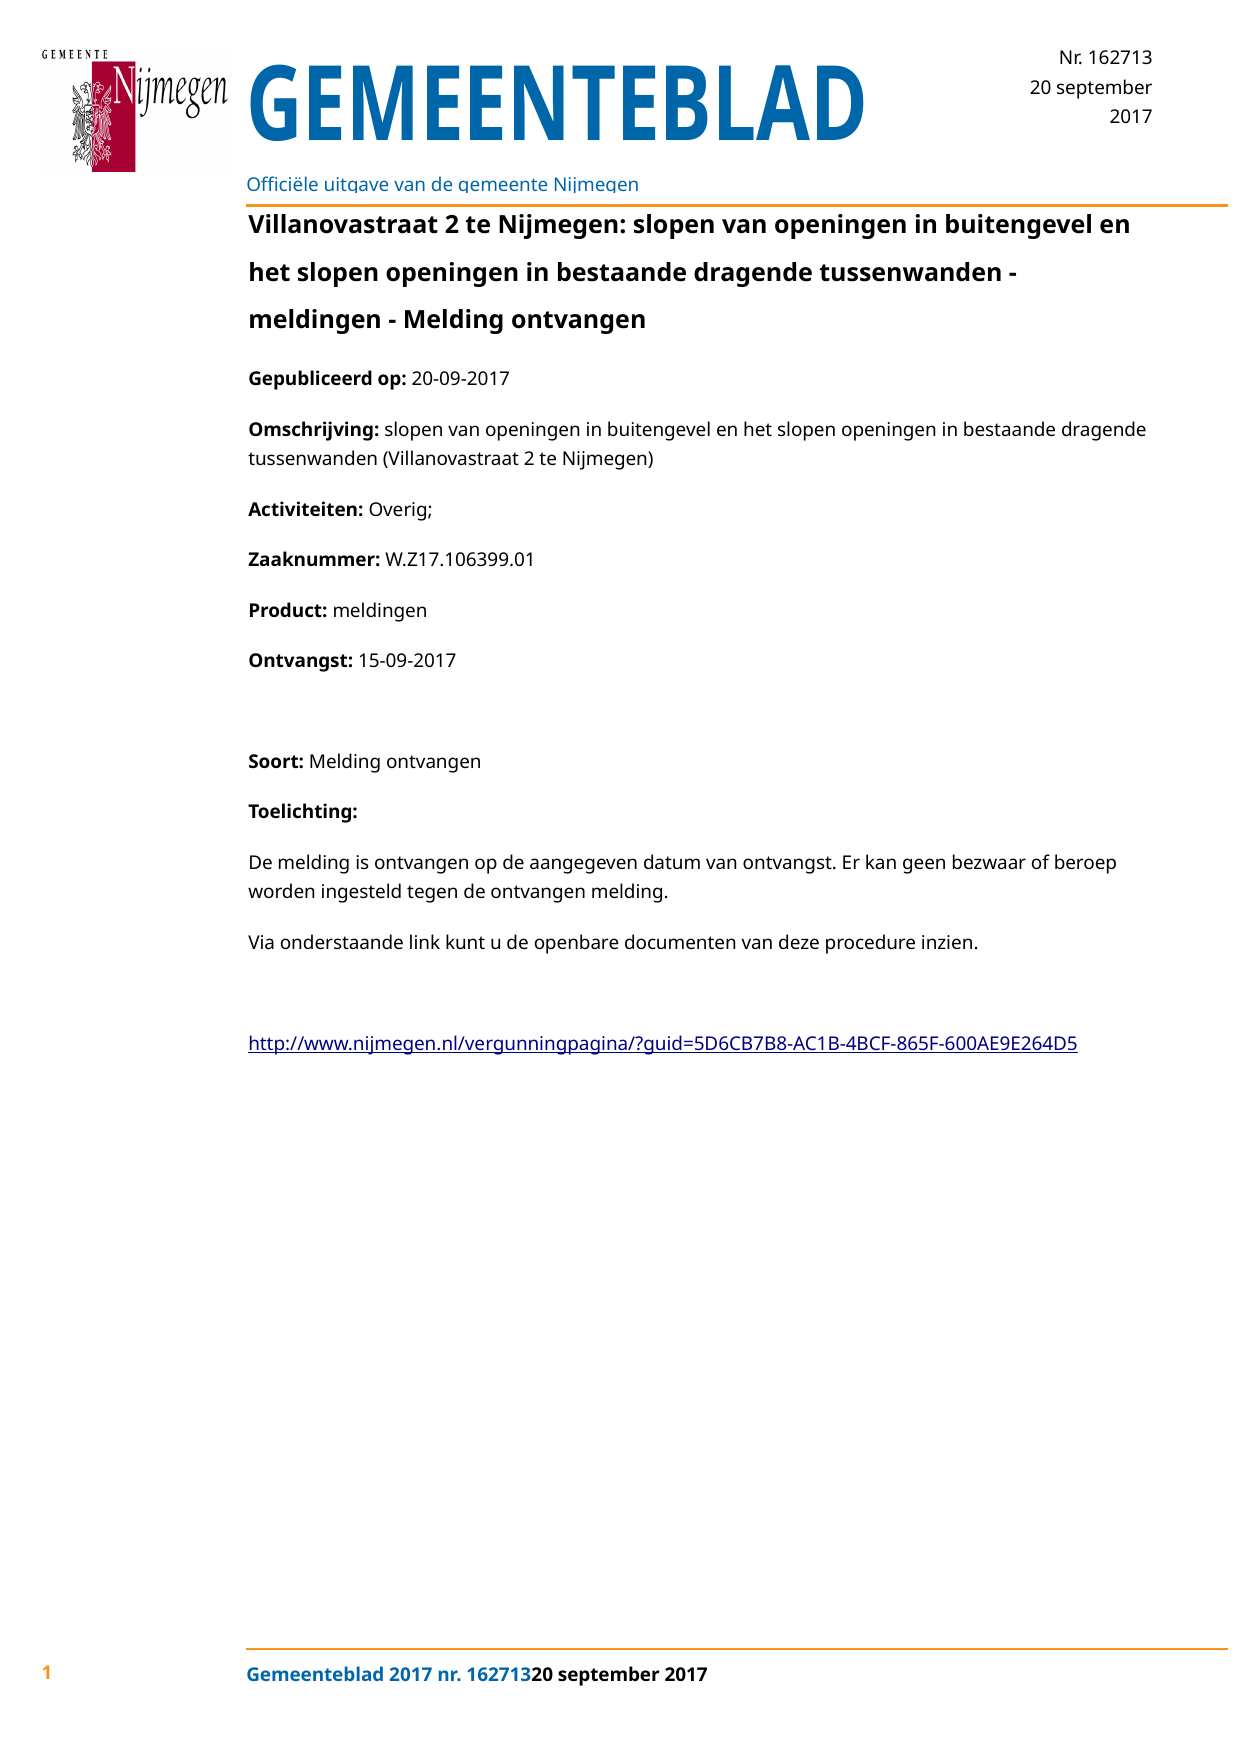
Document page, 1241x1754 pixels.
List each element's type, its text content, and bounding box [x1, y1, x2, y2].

text Product: meldingen [248, 597, 1152, 622]
text Omschrijving: slopen van openingen in buitengevel en het slopen openingen in bestaande dragende tussenwanden (Villanovastraat 2 te Nijmegen) [248, 416, 1152, 471]
text Soort: Melding ontvangen [248, 748, 1152, 774]
text De melding is ontvangen op de aangegeven datum van ontvangst. Er kan geen bezwaar of beroep worden ingesteld tegen de ontvangen melding. [248, 849, 1152, 904]
picture [41, 47, 231, 172]
text Zaaknummer: W.Z17.106399.01 [248, 546, 1152, 572]
text Villanovastraat 2 te Nijmegen: slopen van openingen in buitengevel en het slopen openingen in bestaande dragende tussenwanden - meldingen - Melding ontvangen [248, 207, 1152, 336]
text http://www.nijmegen.nl/vergunningpagina/?guid=5D6CB7B8-AC1B-4BCF-865F-600AE9E264D5 [248, 1030, 1152, 1055]
text Ontvangst: 15-09-2017 [248, 647, 1152, 673]
text Toelichting: [248, 798, 1152, 824]
text Activiteiten: Overig; [248, 496, 1152, 522]
text Gepubliceerd op: 20-09-2017 [248, 366, 1152, 391]
text Via onderstaande link kunt u de openbare documenten van deze procedure inzien. [248, 929, 1152, 954]
